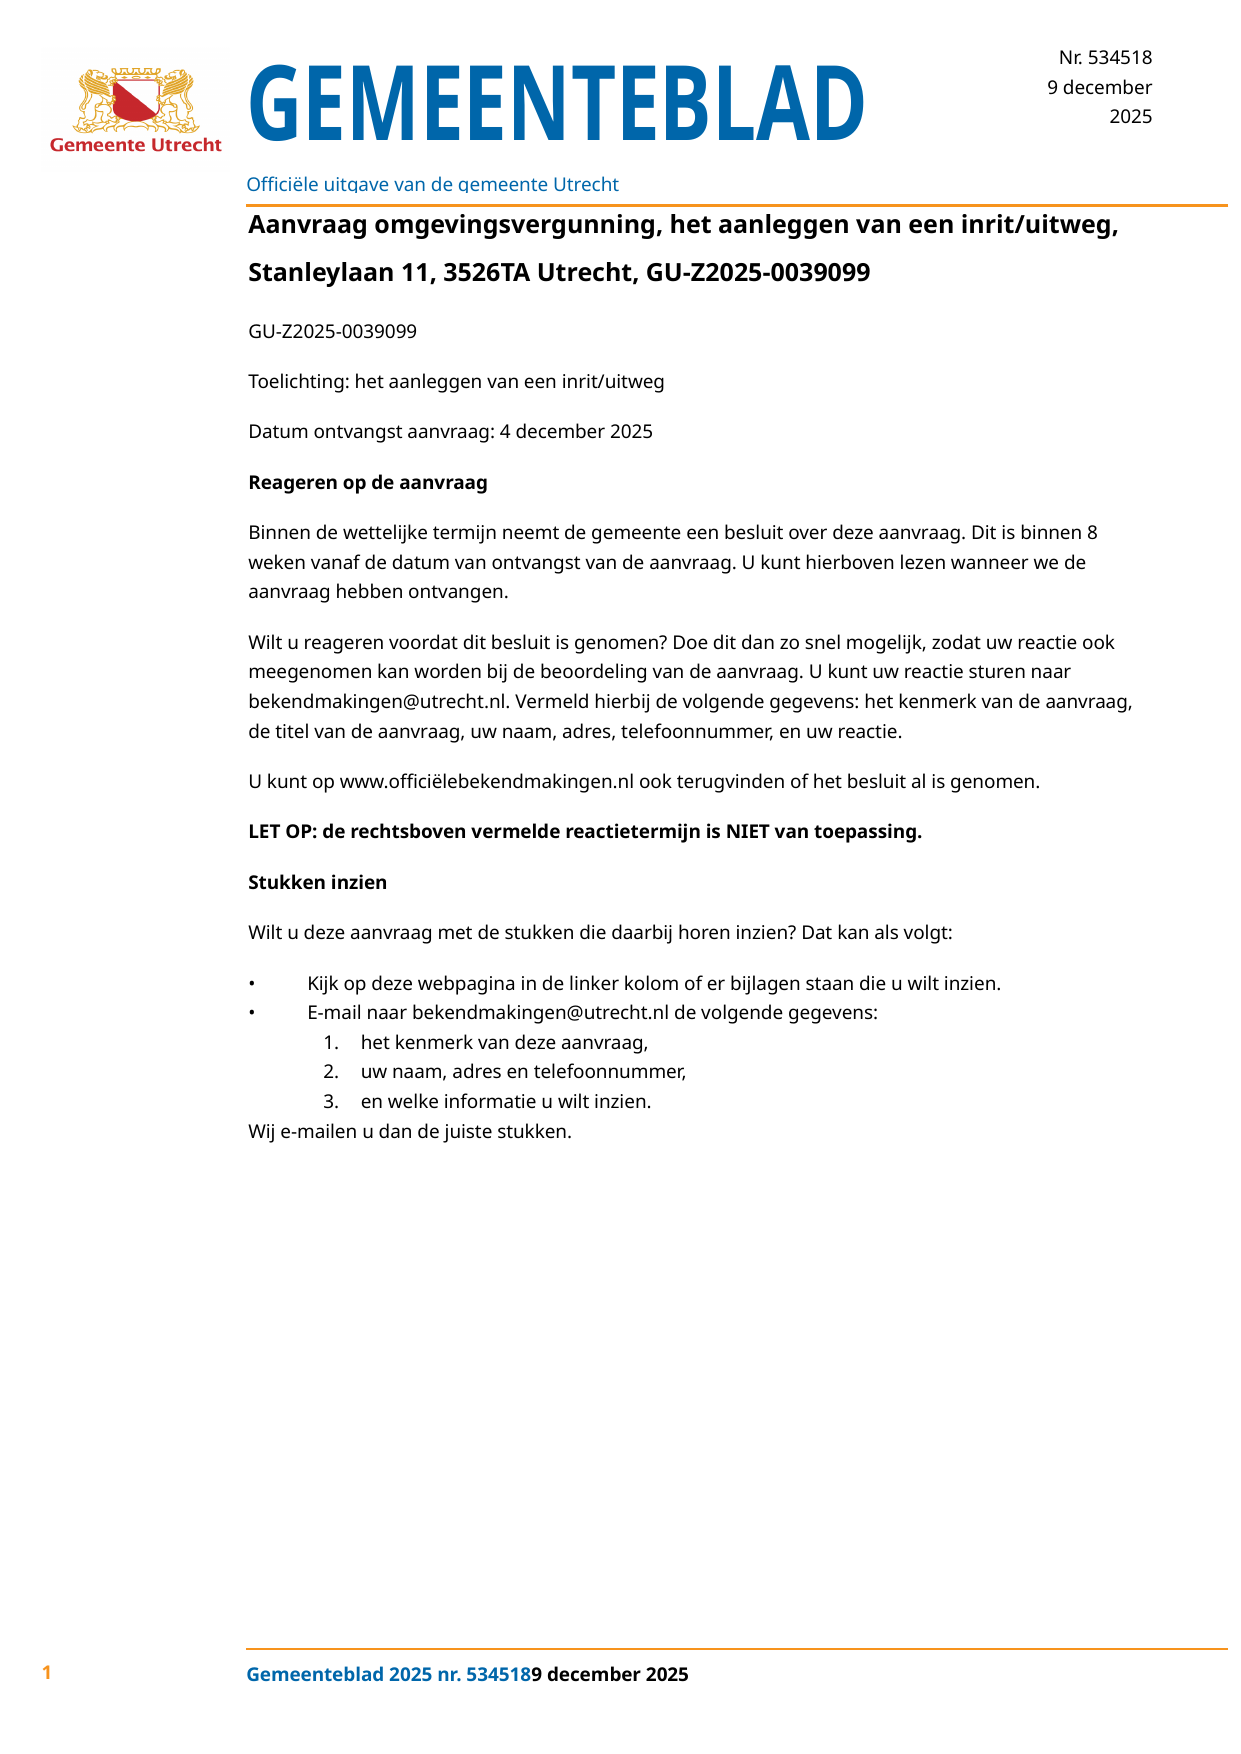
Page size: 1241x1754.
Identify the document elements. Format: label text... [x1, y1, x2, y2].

text GU-Z2025-0039099 [248, 318, 1152, 344]
list en welke informatie u wilt inzien. [323, 1088, 1152, 1114]
text LET OP: de rechtsboven vermelde reactietermijn is NIET van toepassing. [248, 819, 1152, 844]
text Reageren op de aanvraag [248, 469, 1152, 495]
text Wilt u deze aanvraag met de stukken die daarbij horen inzien? Dat kan als volgt: [248, 919, 1152, 945]
list uw naam, adres en telefoonnummer, [323, 1059, 1152, 1084]
list het kenmerk van deze aanvraag, [323, 1029, 1152, 1055]
text Datum ontvangst aanvraag: 4 december 2025 [248, 419, 1152, 444]
text Aanvraag omgevingsvergunning, het aanleggen van een inrit/uitweg, Stanleylaan 11, 3526TA Utrecht, GU-Z2025-0039099 [248, 207, 1152, 288]
list Kijk op deze webpagina in de linker kolom of er bijlagen staan die u wilt inzien. [248, 970, 1152, 996]
text Stukken inzien [248, 869, 1152, 895]
picture [41, 47, 231, 172]
text Binnen de wettelijke termijn neemt de gemeente een besluit over deze aanvraag. Dit is binnen 8 weken vanaf de datum van ontvangst van de aanvraag. U kunt hierboven lezen wanneer we de aanvraag hebben ontvangen. [248, 519, 1152, 604]
text Wilt u reageren voordat dit besluit is genomen? Doe dit dan zo snel mogelijk, zodat uw reactie ook meegenomen kan worden bij de beoordeling van de aanvraag. U kunt uw reactie sturen naar bekendmakingen@utrecht.nl. Vermeld hierbij de volgende gegevens: het kenmerk van de aanvraag, de titel van de aanvraag, uw naam, adres, telefoonnummer, en uw reactie. [248, 629, 1152, 744]
text U kunt op www.officiëlebekendmakingen.nl ook terugvinden of het besluit al is genomen. [248, 768, 1152, 794]
text Wij e-mailen u dan de juiste stukken. [248, 1118, 1152, 1144]
text Toelichting: het aanleggen van een inrit/uitweg [248, 368, 1152, 394]
list E-mail naar bekendmakingen@utrecht.nl de volgende gegevens: [248, 999, 1152, 1025]
